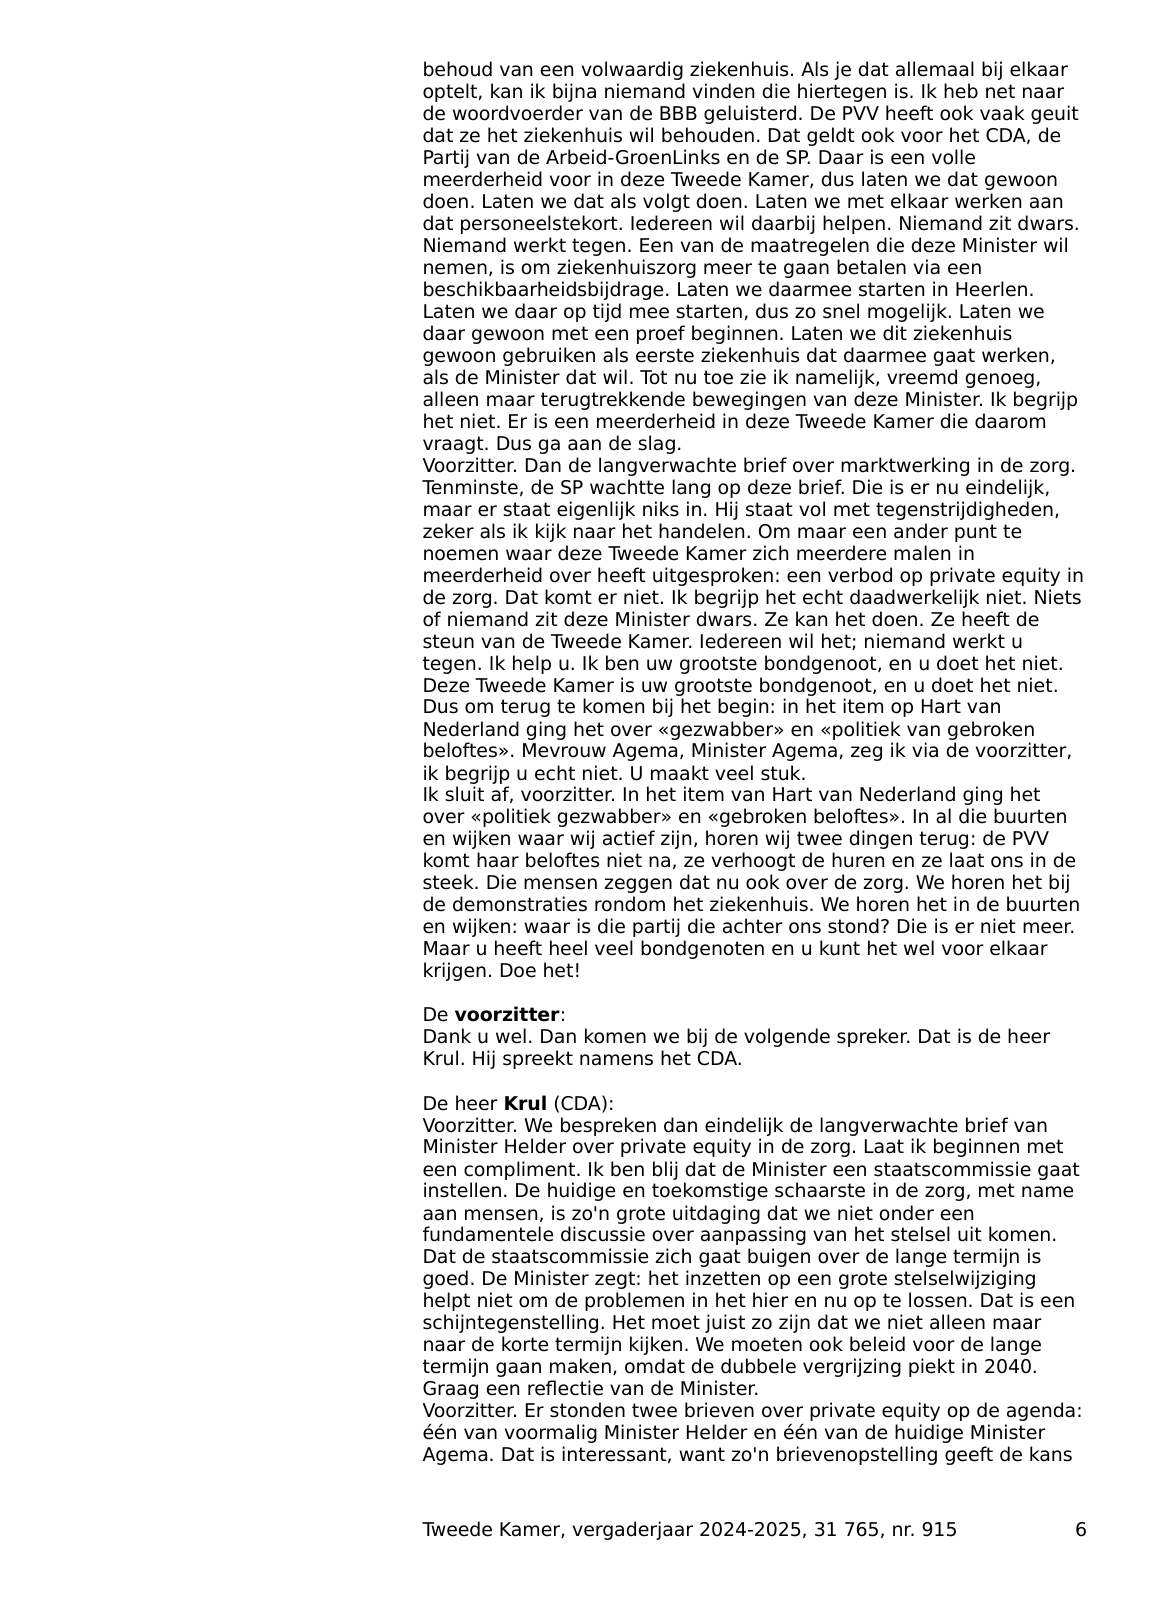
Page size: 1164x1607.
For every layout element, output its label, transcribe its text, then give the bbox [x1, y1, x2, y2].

text behoud van een volwaardig ziekenhuis. Als je dat allemaal bij elkaar optelt, kan ik bijna niemand vinden die hiertegen is. Ik heb net naar de woordvoerder van de BBB geluisterd. De PVV heeft ook vaak geuit dat ze het ziekenhuis wil behouden. Dat geldt ook voor het CDA, de Partij van de Arbeid-GroenLinks en de SP. Daar is een volle meerderheid voor in deze Tweede Kamer, dus laten we dat gewoon doen. Laten we dat als volgt doen. Laten we met elkaar werken aan dat personeelstekort. Iedereen wil daarbij helpen. Niemand zit dwars. Niemand werkt tegen. Een van de maatregelen die deze Minister wil nemen, is om ziekenhuiszorg meer te gaan betalen via een beschikbaarheidsbijdrage. Laten we daarmee starten in Heerlen. Laten we daar op tijd mee starten, dus zo snel mogelijk. Laten we daar gewoon met een proef beginnen. Laten we dit ziekenhuis gewoon gebruiken als eerste ziekenhuis dat daarmee gaat werken, als de Minister dat wil. Tot nu toe zie ik namelijk, vreemd genoeg, alleen maar terugtrekkende bewegingen van deze Minister. Ik begrijp het niet. Er is een meerderheid in deze Tweede Kamer die daarom vraagt. Dus ga aan de slag. [422, 59, 1087, 455]
text Dank u wel. Dan komen we bij de volgende spreker. Dat is de heer Krul. Hij spreekt namens het CDA. [422, 1026, 1087, 1070]
text Voorzitter. Er stonden twee brieven over private equity op de agenda: één van voormalig Minister Helder en één van de huidige Minister Agema. Dat is interessant, want zo'n brievenopstelling geeft de kans [422, 1400, 1087, 1466]
text Voorzitter. Dan de langverwachte brief over marktwerking in de zorg. Tenminste, de SP wachtte lang op deze brief. Die is er nu eindelijk, maar er staat eigenlijk niks in. Hij staat vol met tegenstrijdigheden, zeker als ik kijk naar het handelen. Om maar een ander punt te noemen waar deze Tweede Kamer zich meerdere malen in meerderheid over heeft uitgesproken: een verbod op private equity in de zorg. Dat komt er niet. Ik begrijp het echt daadwerkelijk niet. Niets of niemand zit deze Minister dwars. Ze kan het doen. Ze heeft de steun van de Tweede Kamer. Iedereen wil het; niemand werkt u tegen. Ik help u. Ik ben uw grootste bondgenoot, en u doet het niet. Deze Tweede Kamer is uw grootste bondgenoot, en u doet het niet. Dus om terug te komen bij het begin: in het item op Hart van Nederland ging het over «gezwabber» en «politiek van gebroken beloftes». Mevrouw Agema, Minister Agema, zeg ik via de voorzitter, ik begrijp u echt niet. U maakt veel stuk. [422, 455, 1087, 784]
text Voorzitter. We bespreken dan eindelijk de langverwachte brief van Minister Helder over private equity in de zorg. Laat ik beginnen met een compliment. Ik ben blij dat de Minister een staatscommissie gaat instellen. De huidige en toekomstige schaarste in de zorg, met name aan mensen, is zo'n grote uitdaging dat we niet onder een fundamentele discussie over aanpassing van het stelsel uit komen. Dat de staatscommissie zich gaat buigen over de lange termijn is goed. De Minister zegt: het inzetten op een grote stelselwijziging helpt niet om de problemen in het hier en nu op te lossen. Dat is een schijntegenstelling. Het moet juist zo zijn dat we niet alleen maar naar de korte termijn kijken. We moeten ook beleid voor de lange termijn gaan maken, omdat de dubbele vergrijzing piekt in 2040. Graag een reflectie van de Minister. [422, 1114, 1087, 1400]
text De heer Krul (CDA): [422, 1092, 1087, 1114]
text De voorzitter: [422, 1004, 1087, 1026]
text Ik sluit af, voorzitter. In het item van Hart van Nederland ging het over «politiek gezwabber» en «gebroken beloftes». In al die buurten en wijken waar wij actief zijn, horen wij twee dingen terug: de PVV komt haar beloftes niet na, ze verhoogt de huren en ze laat ons in de steek. Die mensen zeggen dat nu ook over de zorg. We horen het bij de demonstraties rondom het ziekenhuis. We horen het in de buurten en wijken: waar is die partij die achter ons stond? Die is er niet meer. Maar u heeft heel veel bondgenoten en u kunt het wel voor elkaar krijgen. Doe het! [422, 784, 1087, 982]
